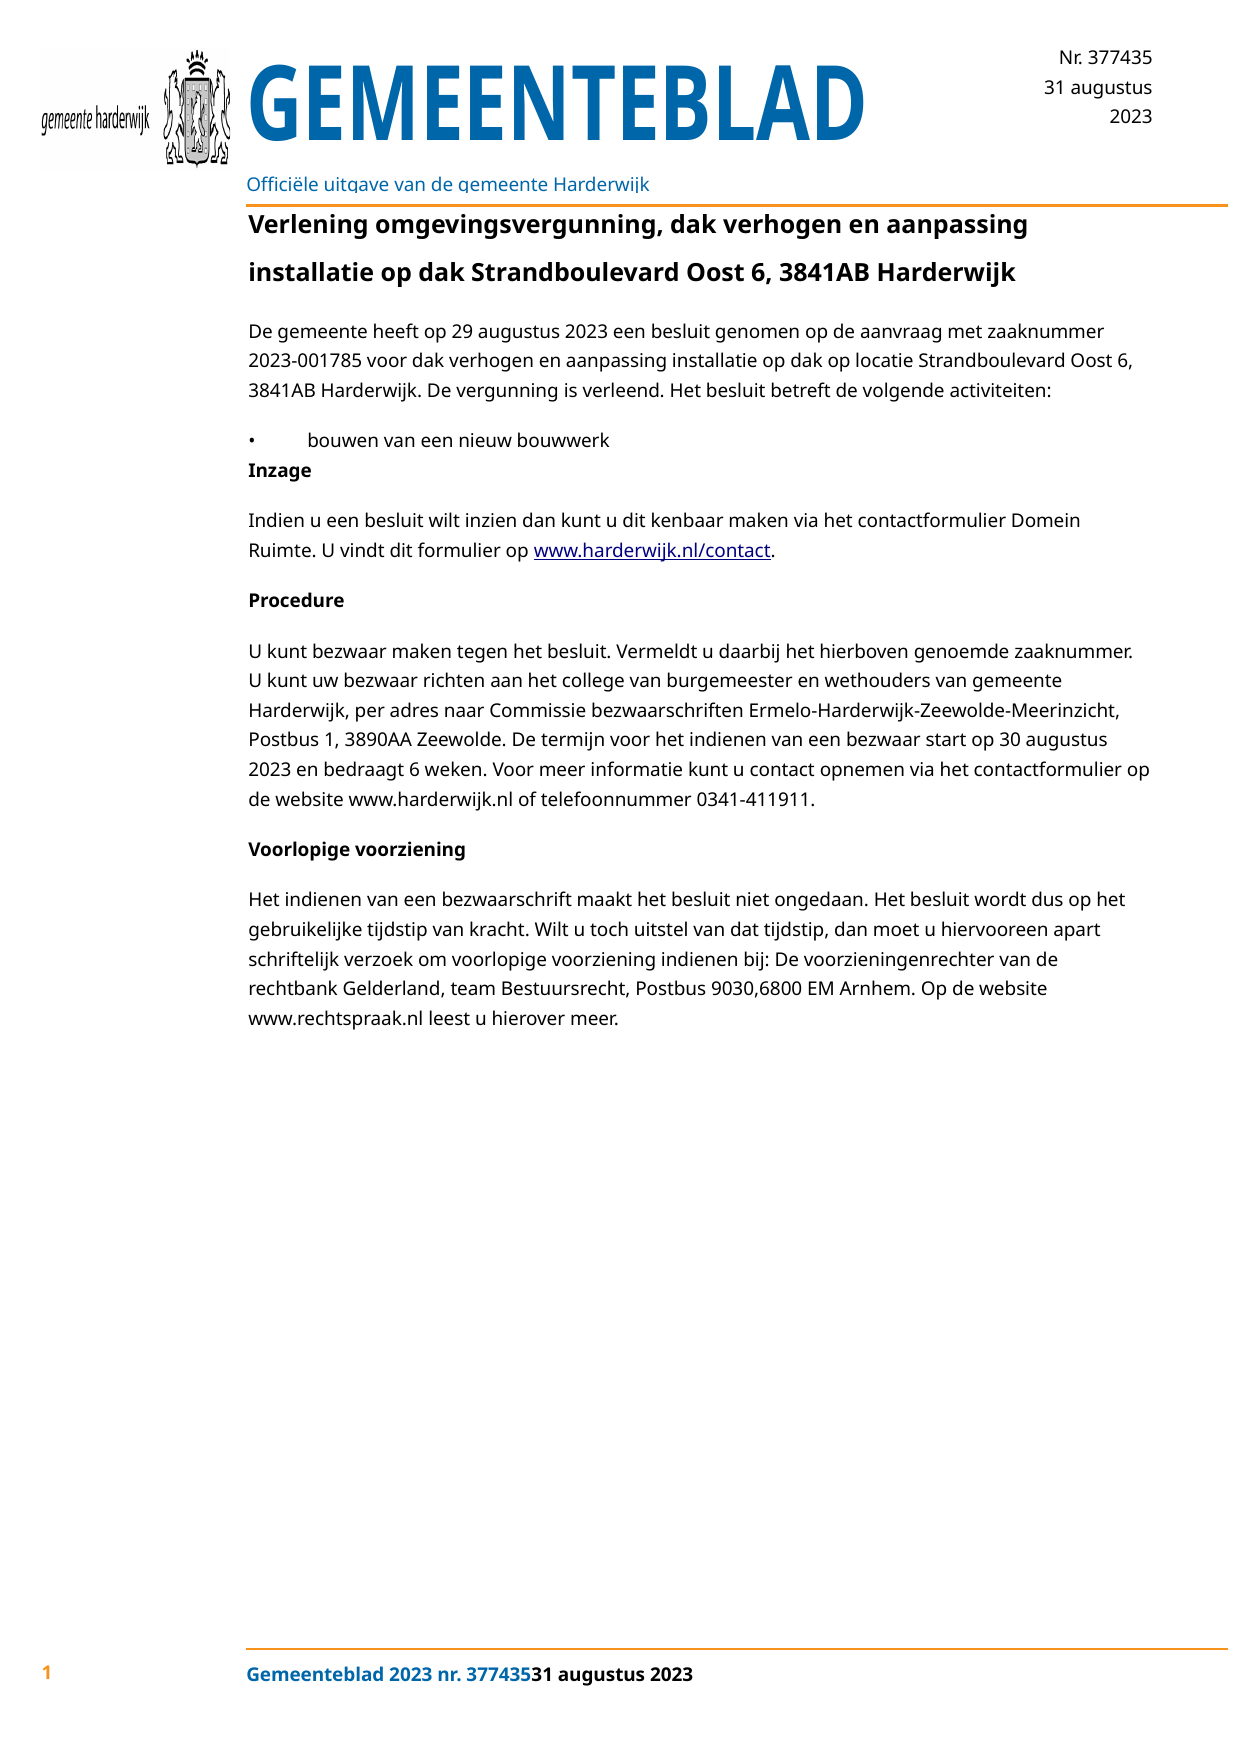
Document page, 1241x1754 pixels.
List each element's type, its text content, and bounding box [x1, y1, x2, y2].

text Voorlopige voorziening [248, 836, 1152, 862]
text Het indienen van een bezwaarschrift maakt het besluit niet ongedaan. Het besluit wordt dus op het gebruikelijke tijdstip van kracht. Wilt u toch uitstel van dat tijdstip, dan moet u hiervooreen apart schriftelijk verzoek om voorlopige voorziening indienen bij: De voorzieningenrechter van de rechtbank Gelderland, team Bestuursrecht, Postbus 9030,6800 EM Arnhem. Op de website www.rechtspraak.nl leest u hierover meer. [248, 887, 1152, 1031]
text Procedure [248, 587, 1152, 613]
text De gemeente heeft op 29 augustus 2023 een besluit genomen op de aanvraag met zaaknummer 2023-001785 voor dak verhogen en aanpassing installatie op dak op locatie Strandboulevard Oost 6, 3841AB Harderwijk. De vergunning is verleend. Het besluit betreft de volgende activiteiten: [248, 318, 1152, 403]
picture [41, 47, 231, 172]
text Indien u een besluit wilt inzien dan kunt u dit kenbaar maken via het contactformulier Domein Ruimte. U vindt dit formulier op www.harderwijk.nl/contact. [248, 507, 1152, 563]
text Verlening omgevingsvergunning, dak verhogen en aanpassing installatie op dak Strandboulevard Oost 6, 3841AB Harderwijk [248, 207, 1152, 288]
list bouwen van een nieuw bouwwerk [248, 427, 1152, 453]
text U kunt bezwaar maken tegen het besluit. Vermeldt u daarbij het hierboven genoemde zaaknummer. U kunt uw bezwaar richten aan het college van burgemeester en wethouders van gemeente Harderwijk, per adres naar Commissie bezwaarschriften Ermelo-Harderwijk-Zeewolde-Meerinzicht, Postbus 1, 3890AA Zeewolde. De termijn voor het indienen van een bezwaar start op 30 augustus 2023 en bedraagt 6 weken. Voor meer informatie kunt u contact opnemen via het contactformulier op de website www.harderwijk.nl of telefoonnummer 0341-411911. [248, 638, 1152, 812]
text Inzage [248, 457, 1152, 483]
